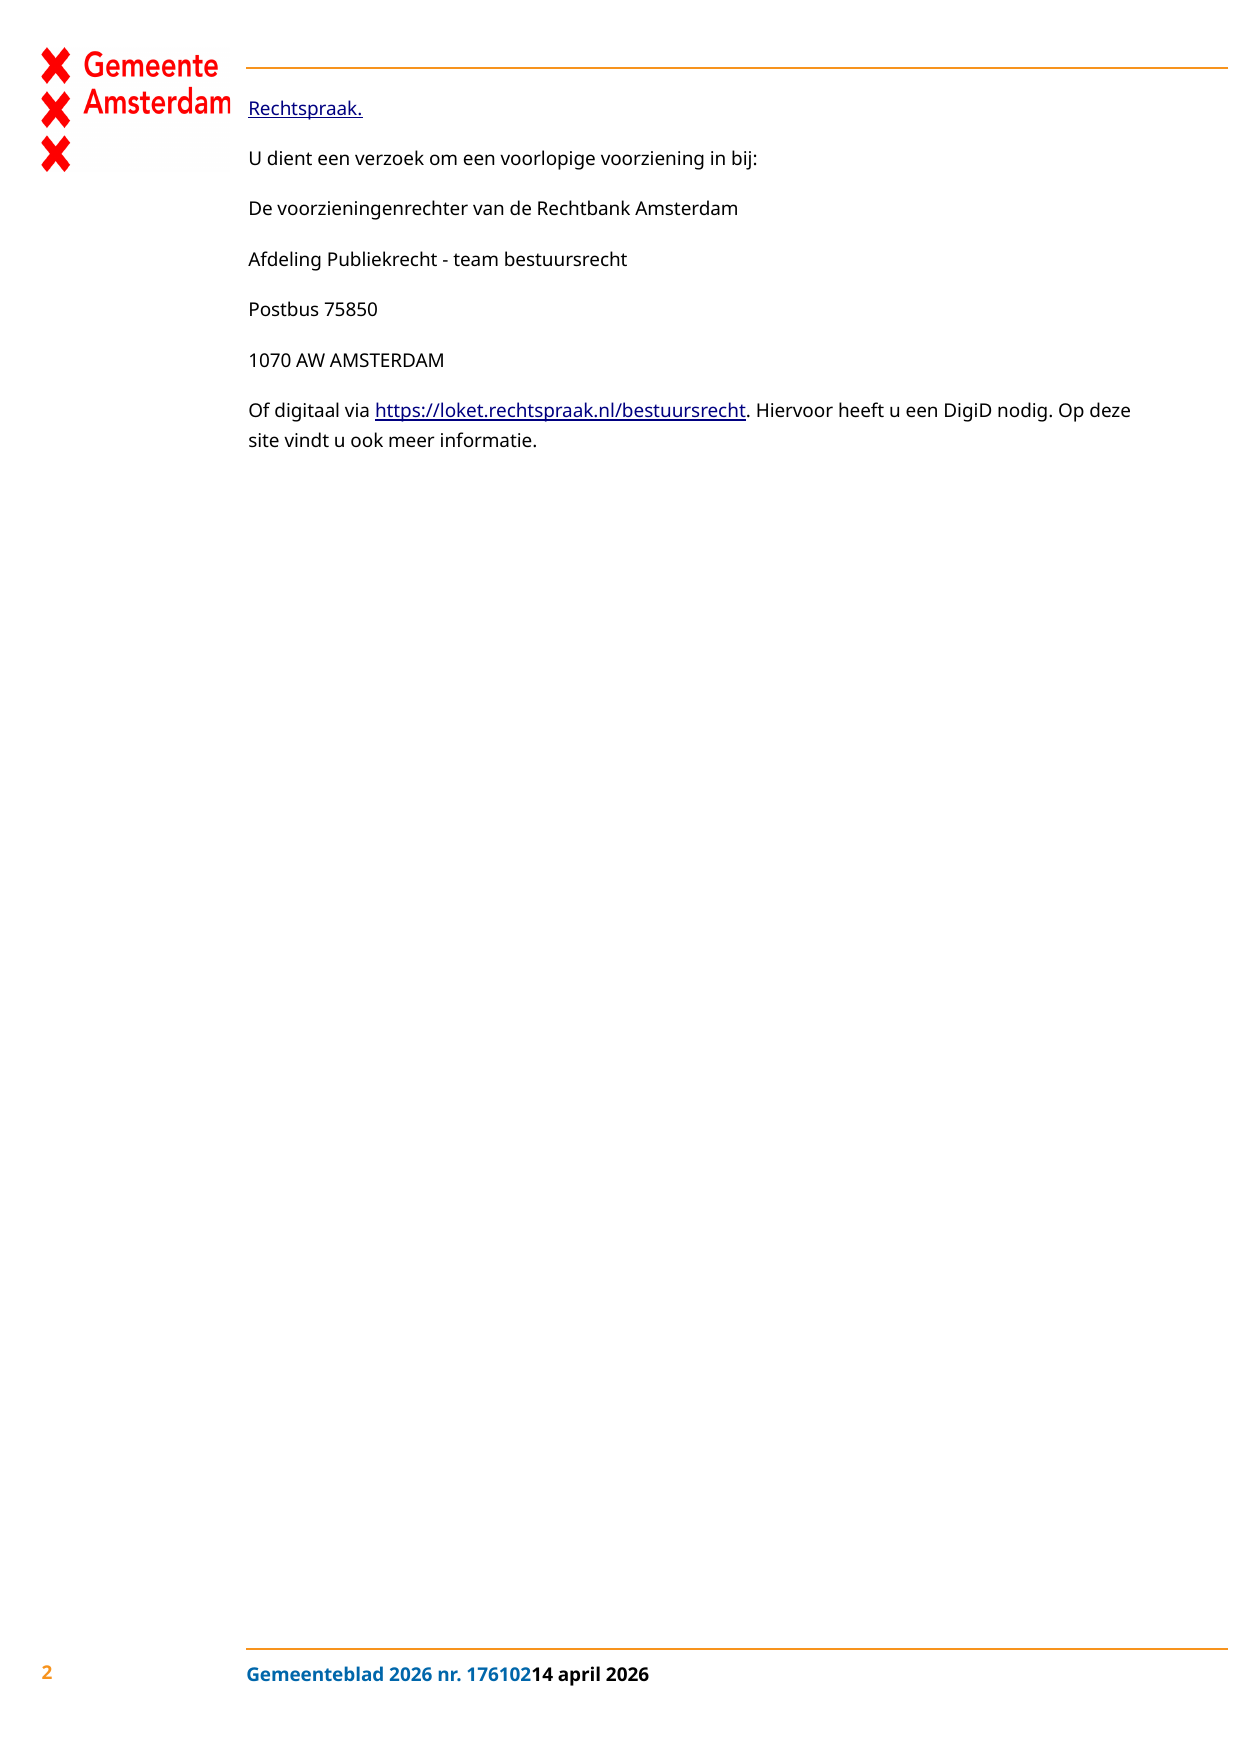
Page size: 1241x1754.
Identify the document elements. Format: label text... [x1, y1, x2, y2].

text Afdeling Publiekrecht - team bestuursrecht [248, 246, 1152, 272]
picture [41, 47, 231, 172]
text 1070 AW AMSTERDAM [248, 347, 1152, 373]
text De voorzieningenrechter van de Rechtbank Amsterdam [248, 196, 1152, 221]
text U dient een verzoek om een voorlopige voorziening in bij: [248, 145, 1152, 171]
text Postbus 75850 [248, 296, 1152, 322]
text Rechtspraak. [248, 95, 1152, 121]
text Of digitaal via https://loket.rechtspraak.nl/bestuursrecht. Hiervoor heeft u een DigiD nodig. Op deze site vindt u ook meer informatie. [248, 397, 1152, 453]
